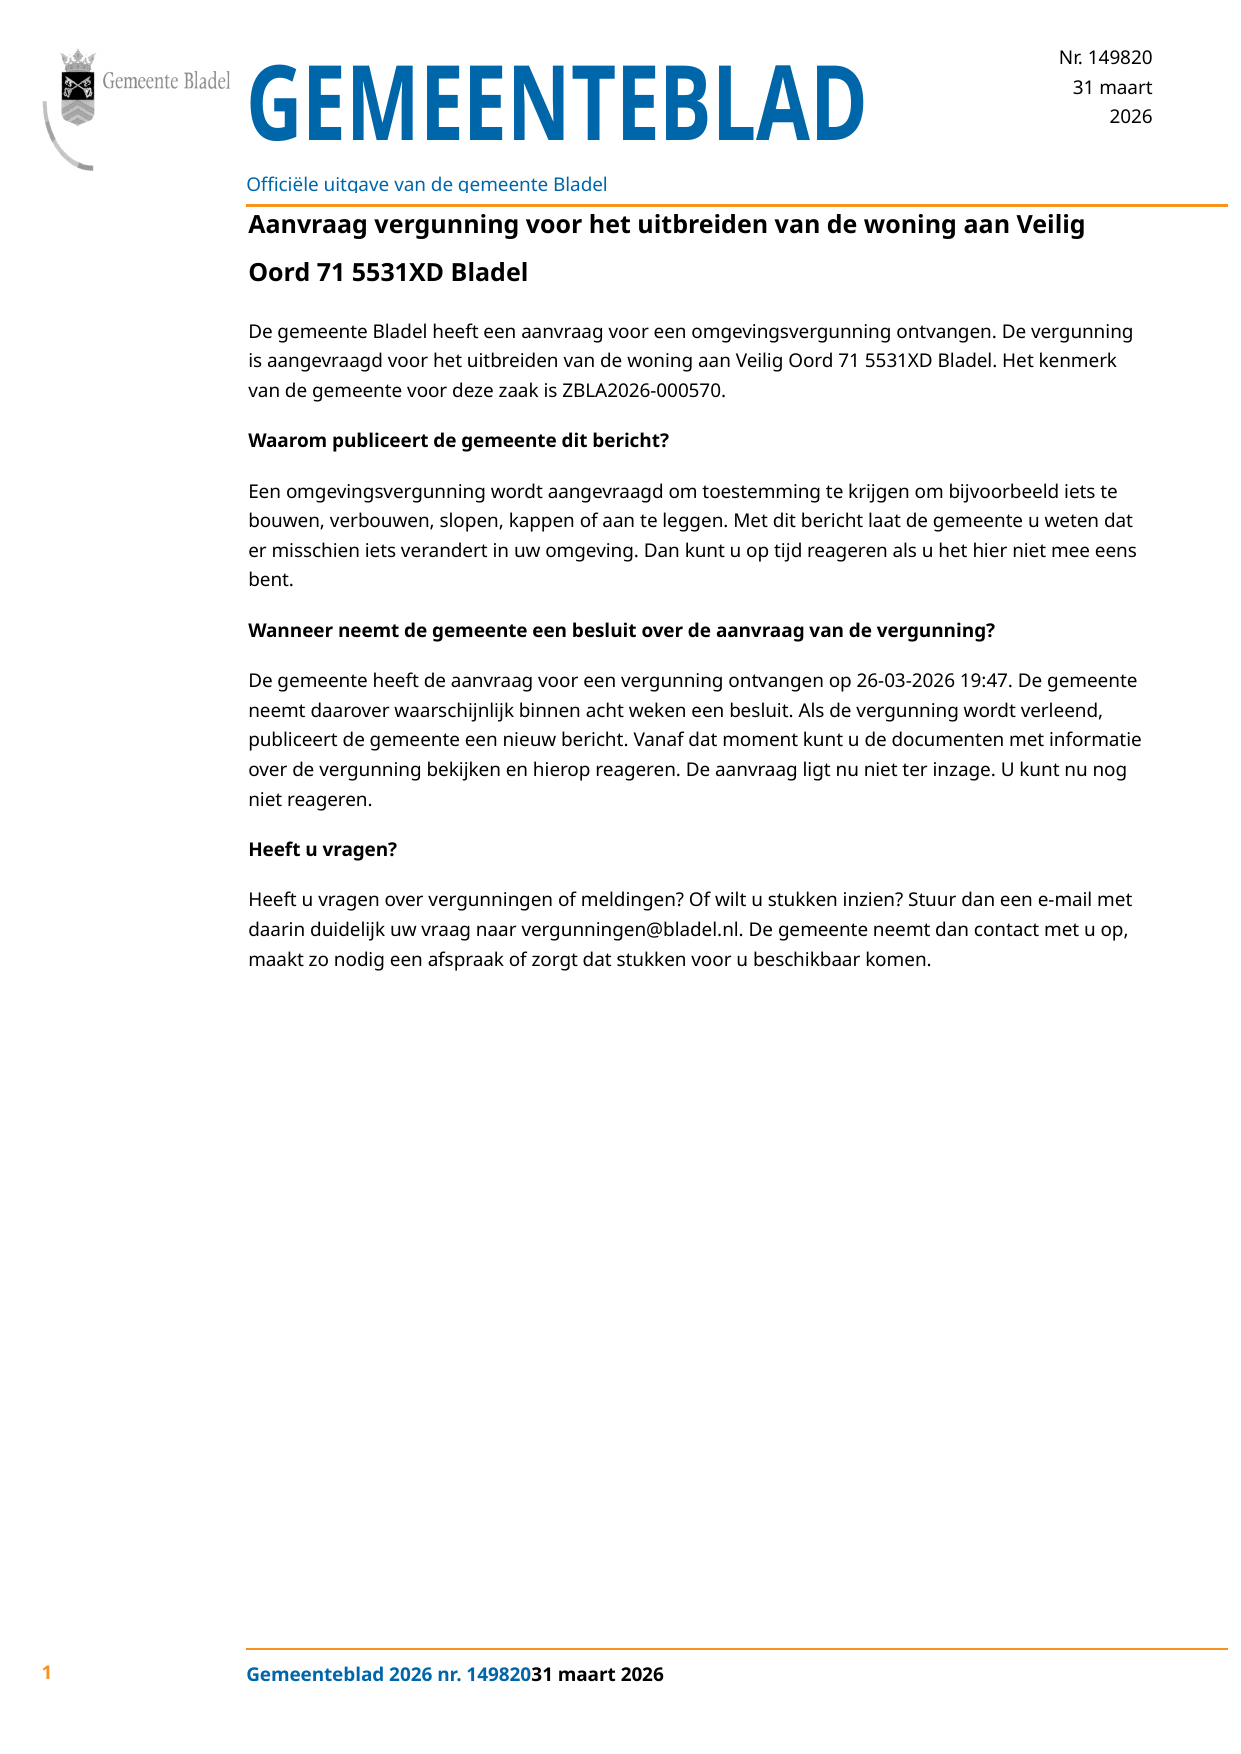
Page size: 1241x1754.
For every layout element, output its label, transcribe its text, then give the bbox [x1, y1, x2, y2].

text Heeft u vragen over vergunningen of meldingen? Of wilt u stukken inzien? Stuur dan een e-mail met daarin duidelijk uw vraag naar vergunningen@bladel.nl. De gemeente neemt dan contact met u op, maakt zo nodig een afspraak of zorgt dat stukken voor u beschikbaar komen. [248, 887, 1152, 972]
text De gemeente heeft de aanvraag voor een vergunning ontvangen op 26-03-2026 19:47. De gemeente neemt daarover waarschijnlijk binnen acht weken een besluit. Als de vergunning wordt verleend, publiceert de gemeente een nieuw bericht. Vanaf dat moment kunt u de documenten met informatie over de vergunning bekijken en hierop reageren. De aanvraag ligt nu niet ter inzage. U kunt nu nog niet reageren. [248, 667, 1152, 812]
text Een omgevingsvergunning wordt aangevraagd om toestemming te krijgen om bijvoorbeeld iets te bouwen, verbouwen, slopen, kappen of aan te leggen. Met dit bericht laat de gemeente u weten dat er misschien iets verandert in uw omgeving. Dan kunt u op tijd reageren als u het hier niet mee eens bent. [248, 478, 1152, 592]
text Aanvraag vergunning voor het uitbreiden van de woning aan Veilig Oord 71 5531XD Bladel [248, 207, 1152, 288]
text Heeft u vragen? [248, 836, 1152, 862]
text Waarom publiceert de gemeente dit bericht? [248, 427, 1152, 453]
text De gemeente Bladel heeft een aanvraag voor een omgevingsvergunning ontvangen. De vergunning is aangevraagd voor het uitbreiden van de woning aan Veilig Oord 71 5531XD Bladel. Het kenmerk van de gemeente voor deze zaak is ZBLA2026-000570. [248, 318, 1152, 403]
picture [41, 47, 231, 172]
text Wanneer neemt de gemeente een besluit over de aanvraag van de vergunning? [248, 617, 1152, 643]
